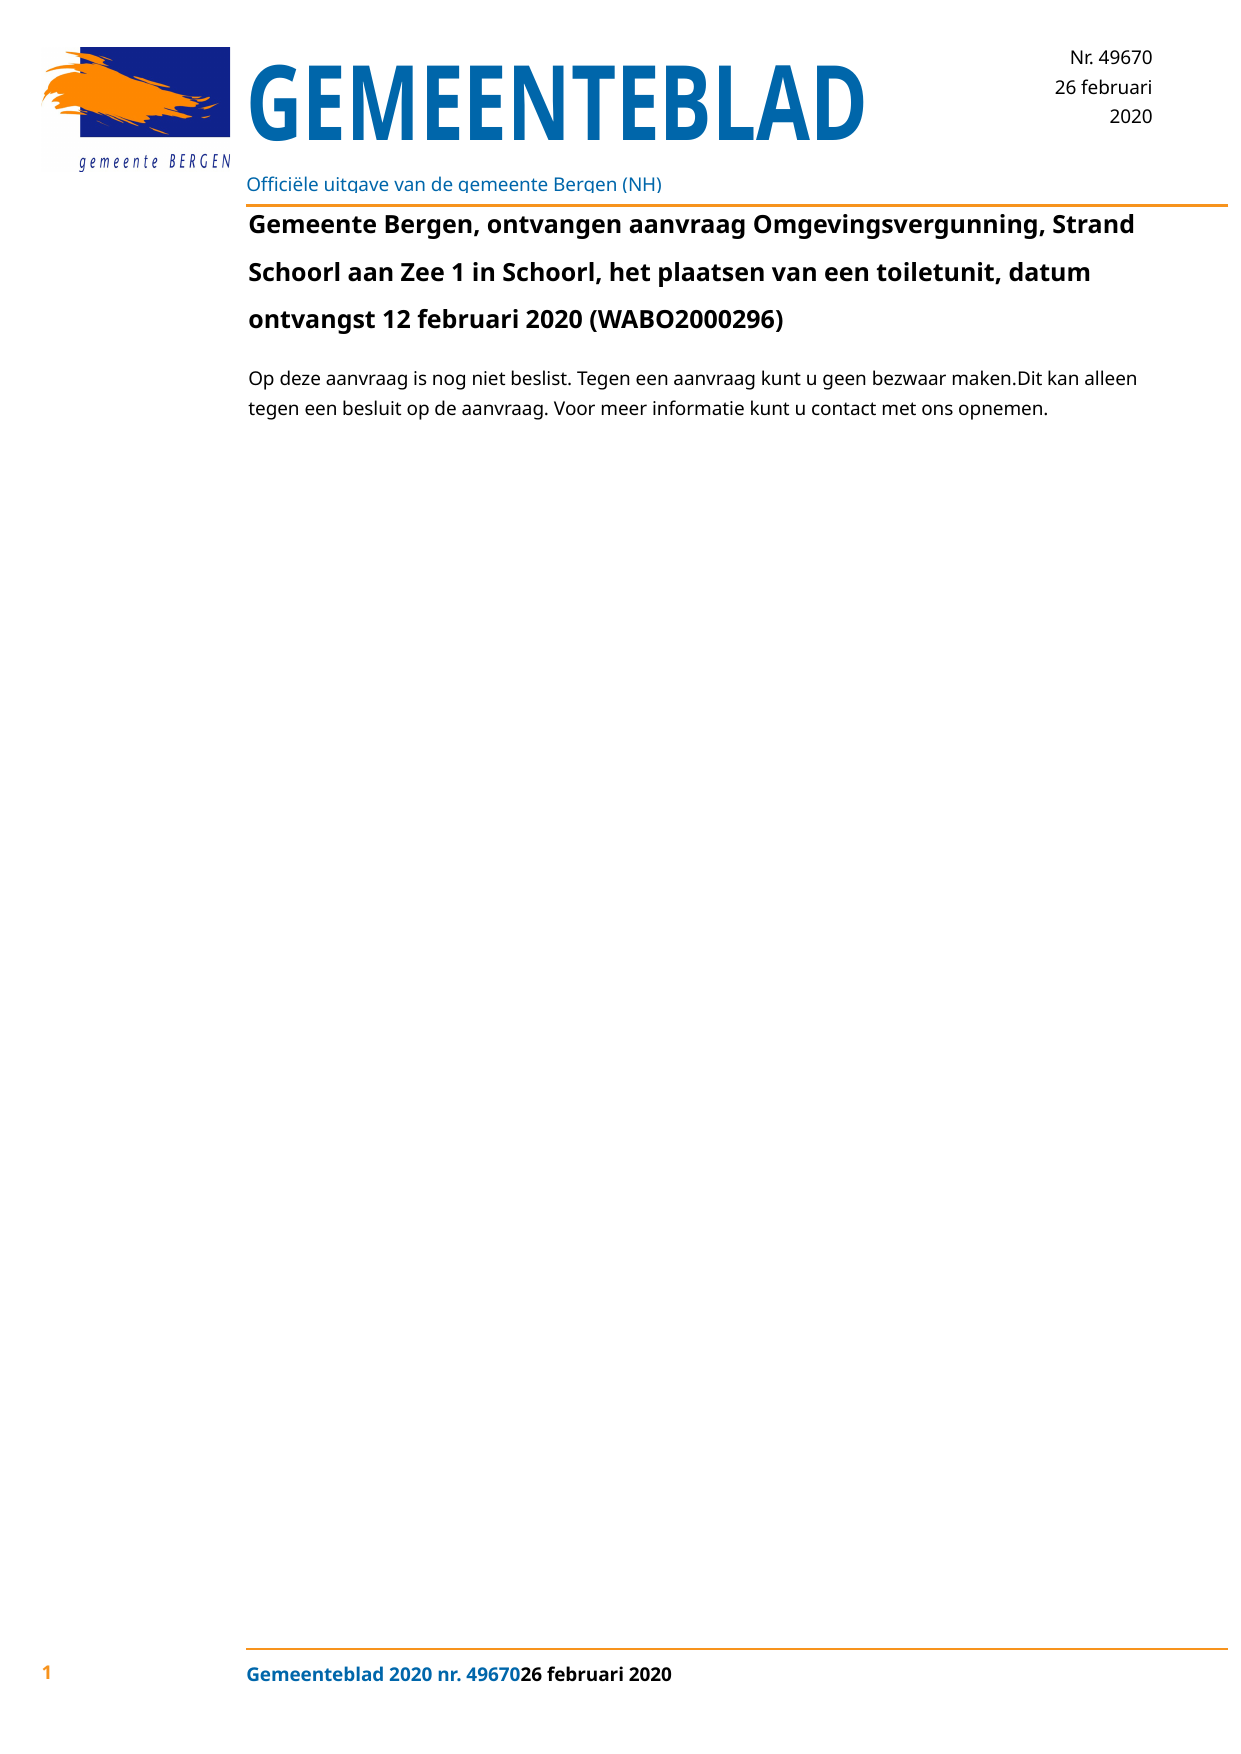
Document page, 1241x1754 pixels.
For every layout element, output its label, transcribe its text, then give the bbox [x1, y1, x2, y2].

text Op deze aanvraag is nog niet beslist. Tegen een aanvraag kunt u geen bezwaar maken.Dit kan alleen tegen een besluit op de aanvraag. Voor meer informatie kunt u contact met ons opnemen. [248, 366, 1152, 421]
picture [41, 47, 231, 172]
text Gemeente Bergen, ontvangen aanvraag Omgevingsvergunning, Strand Schoorl aan Zee 1 in Schoorl, het plaatsen van een toiletunit, datum ontvangst 12 februari 2020 (WABO2000296) [248, 207, 1152, 336]
